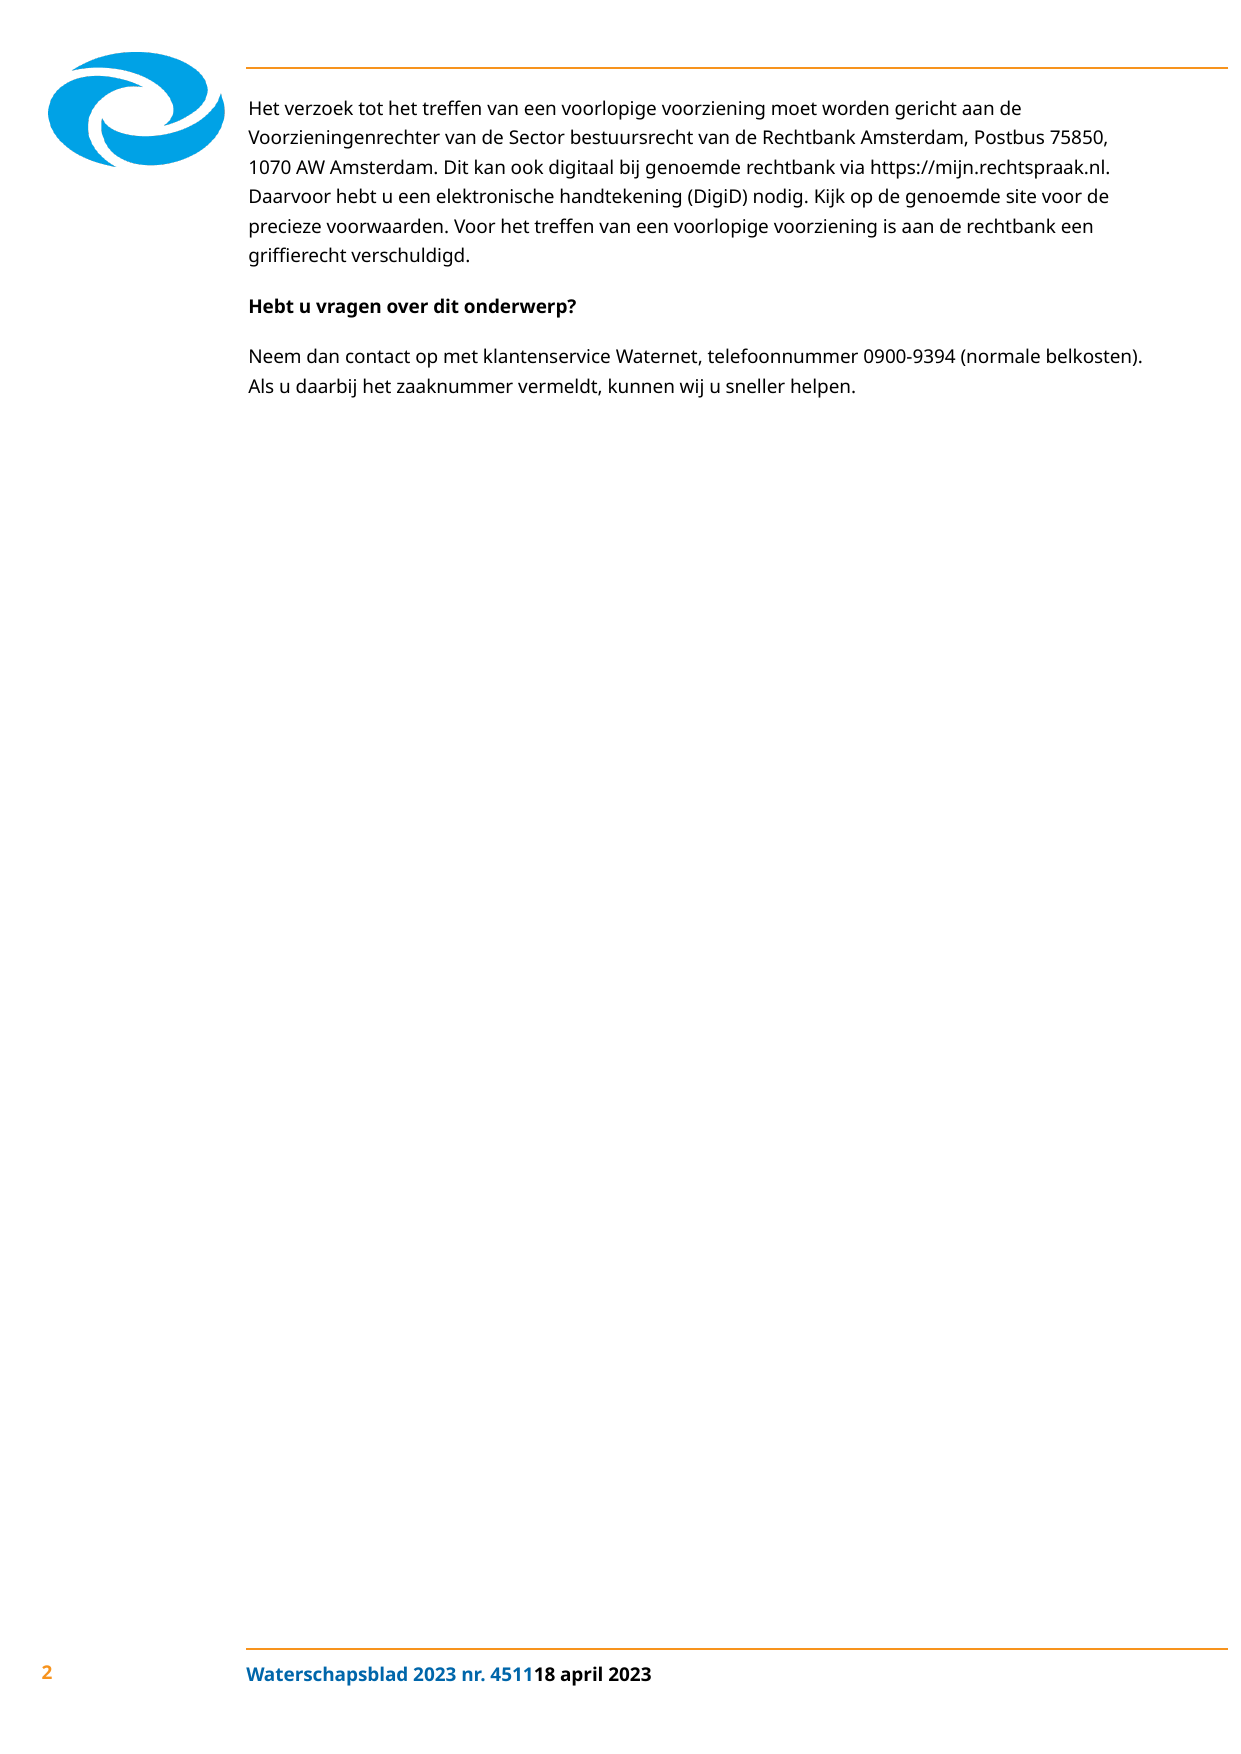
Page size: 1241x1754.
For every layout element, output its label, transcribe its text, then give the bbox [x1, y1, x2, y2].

text Neem dan contact op met klantenservice Waternet, telefoonnummer 0900-9394 (normale belkosten). Als u daarbij het zaaknummer vermeldt, kunnen wij u sneller helpen. [248, 343, 1152, 399]
text Hebt u vragen over dit onderwerp? [248, 293, 1152, 319]
text Het verzoek tot het treffen van een voorlopige voorziening moet worden gericht aan de Voorzieningenrechter van de Sector bestuursrecht van de Rechtbank Amsterdam, Postbus 75850, 1070 AW Amsterdam. Dit kan ook digitaal bij genoemde rechtbank via https://mijn.rechtspraak.nl. Daarvoor hebt u een elektronische handtekening (DigiD) nodig. Kijk op de genoemde site voor de precieze voorwaarden. Voor het treffen van een voorlopige voorziening is aan de rechtbank een griffierecht verschuldigd. [248, 95, 1152, 268]
picture [41, 47, 231, 172]
